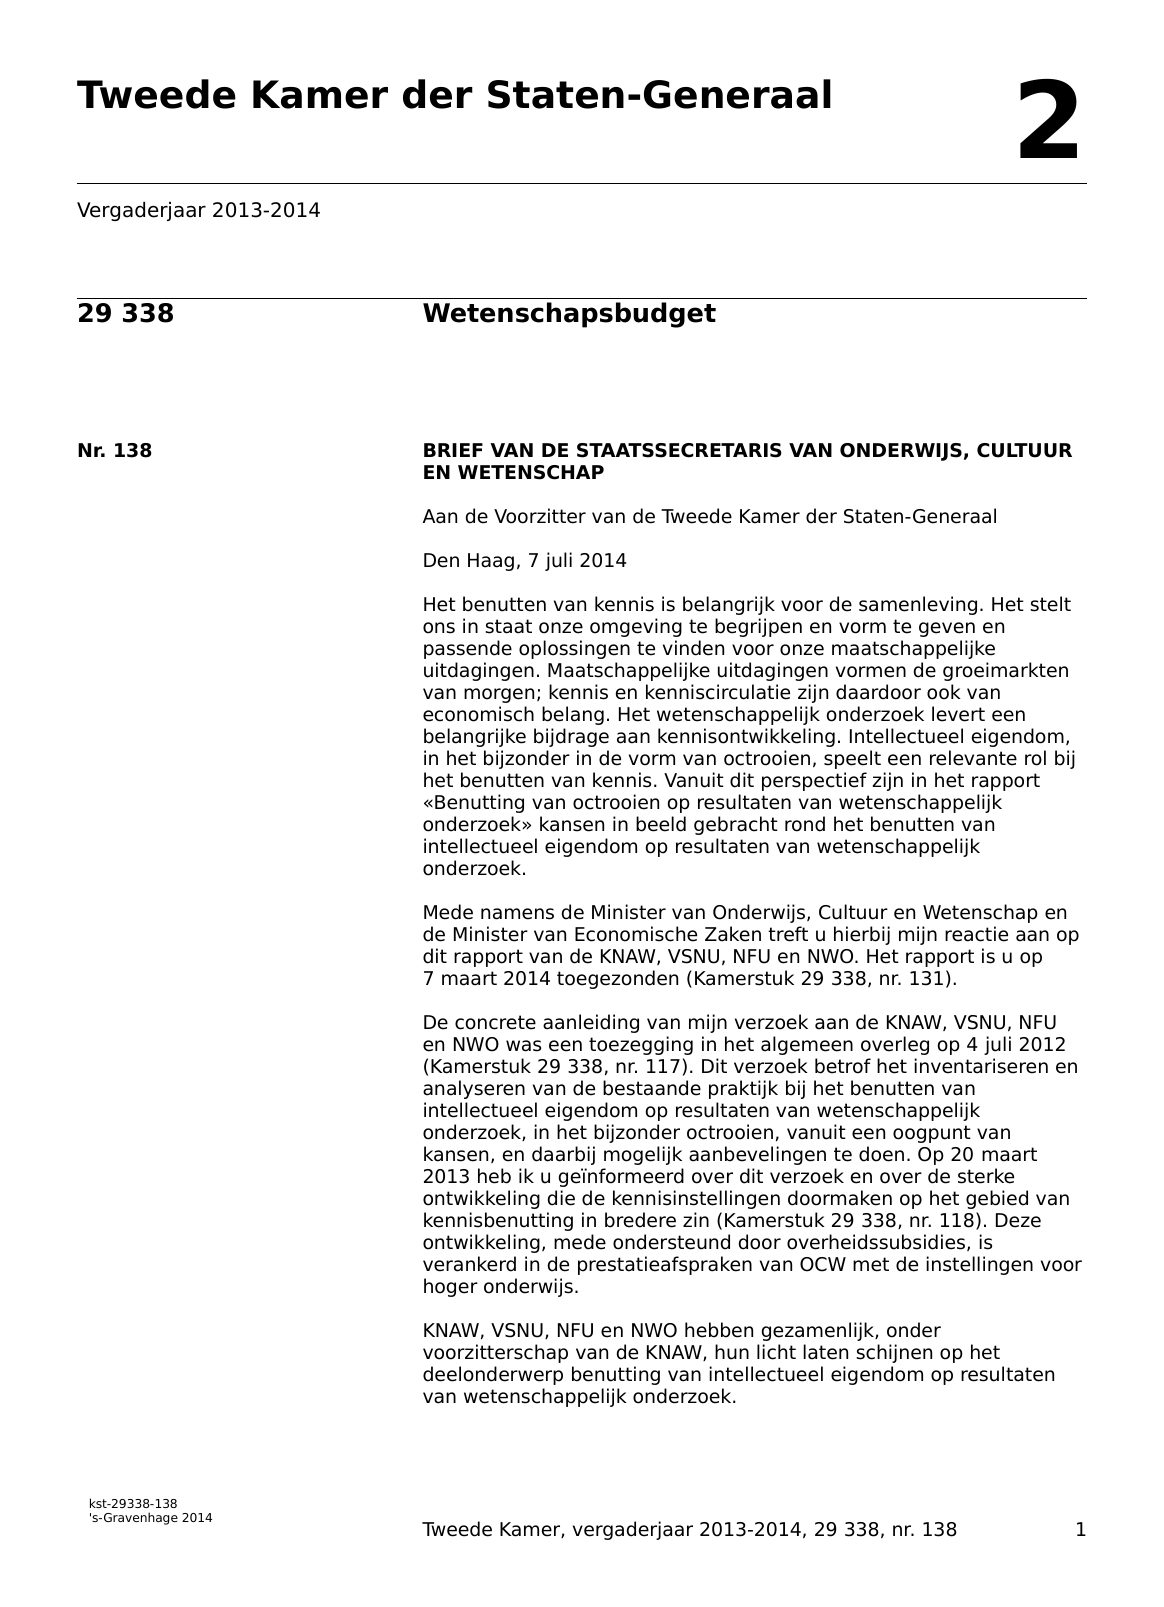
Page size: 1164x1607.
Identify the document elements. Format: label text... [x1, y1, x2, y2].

text Den Haag, 7 juli 2014 [422, 550, 1087, 572]
table_header Tweede Kamer der Staten-Generaal [77, 59, 886, 183]
text De concrete aanleiding van mijn verzoek aan de KNAW, VSNU, NFU en NWO was een toezegging in het algemeen overleg op 4 juli 2012 (Kamerstuk 29 338, nr. 117). Dit verzoek betrof het inventariseren en analyseren van de bestaande praktijk bij het benutten van intellectueel eigendom op resultaten van wetenschappelijk onderzoek, in het bijzonder octrooien, vanuit een oogpunt van kansen, en daarbij mogelijk aanbevelingen te doen. Op 20 maart 2013 heb ik u geïnformeerd over dit verzoek en over de sterke ontwikkeling die de kennisinstellingen doormaken op het gebied van kennisbenutting in bredere zin (Kamerstuk 29 338, nr. 118). Deze ontwikkeling, mede ondersteund door overheidssubsidies, is verankerd in de prestatieafspraken van OCW met de instellingen voor hoger onderwijs. [422, 1012, 1087, 1298]
subtitle Nr. 138 BRIEF VAN DE STAATSSECRETARIS VAN ONDERWIJS, CULTUUR EN WETENSCHAP [77, 440, 1087, 484]
text kst-29338-138 [88, 1497, 323, 1511]
text Het benutten van kennis is belangrijk voor de samenleving. Het stelt ons in staat onze omgeving te begrijpen en vorm te geven en passende oplossingen te vinden voor onze maatschappelijke uitdagingen. Maatschappelijke uitdagingen vormen de groeimarkten van morgen; kennis en kenniscirculatie zijn daardoor ook van economisch belang. Het wetenschappelijk onderzoek levert een belangrijke bijdrage aan kennisontwikkeling. Intellectueel eigendom, in het bijzonder in de vorm van octrooien, speelt een relevante rol bij het benutten van kennis. Vanuit dit perspectief zijn in het rapport «Benutting van octrooien op resultaten van wetenschappelijk onderzoek» kansen in beeld gebracht rond het benutten van intellectueel eigendom op resultaten van wetenschappelijk onderzoek. [422, 594, 1087, 880]
subtitle 29 338 Wetenschapsbudget [77, 299, 1087, 329]
text KNAW, VSNU, NFU en NWO hebben gezamenlijk, onder voorzitterschap van de KNAW, hun licht laten schijnen op het deelonderwerp benutting van intellectueel eigendom op resultaten van wetenschappelijk onderzoek. [422, 1320, 1087, 1408]
text 's-Gravenhage 2014 [88, 1511, 323, 1525]
table_cell Vergaderjaar 2013-2014 [77, 184, 1087, 298]
text Mede namens de Minister van Onderwijs, Cultuur en Wetenschap en de Minister van Economische Zaken treft u hierbij mijn reactie aan op dit rapport van de KNAW, VSNU, NFU en NWO. Het rapport is u op 7 maart 2014 toegezonden (Kamerstuk 29 338, nr. 131). [422, 902, 1087, 990]
table_header 2 [886, 59, 1087, 183]
text Aan de Voorzitter van de Tweede Kamer der Staten-Generaal [422, 506, 1087, 528]
